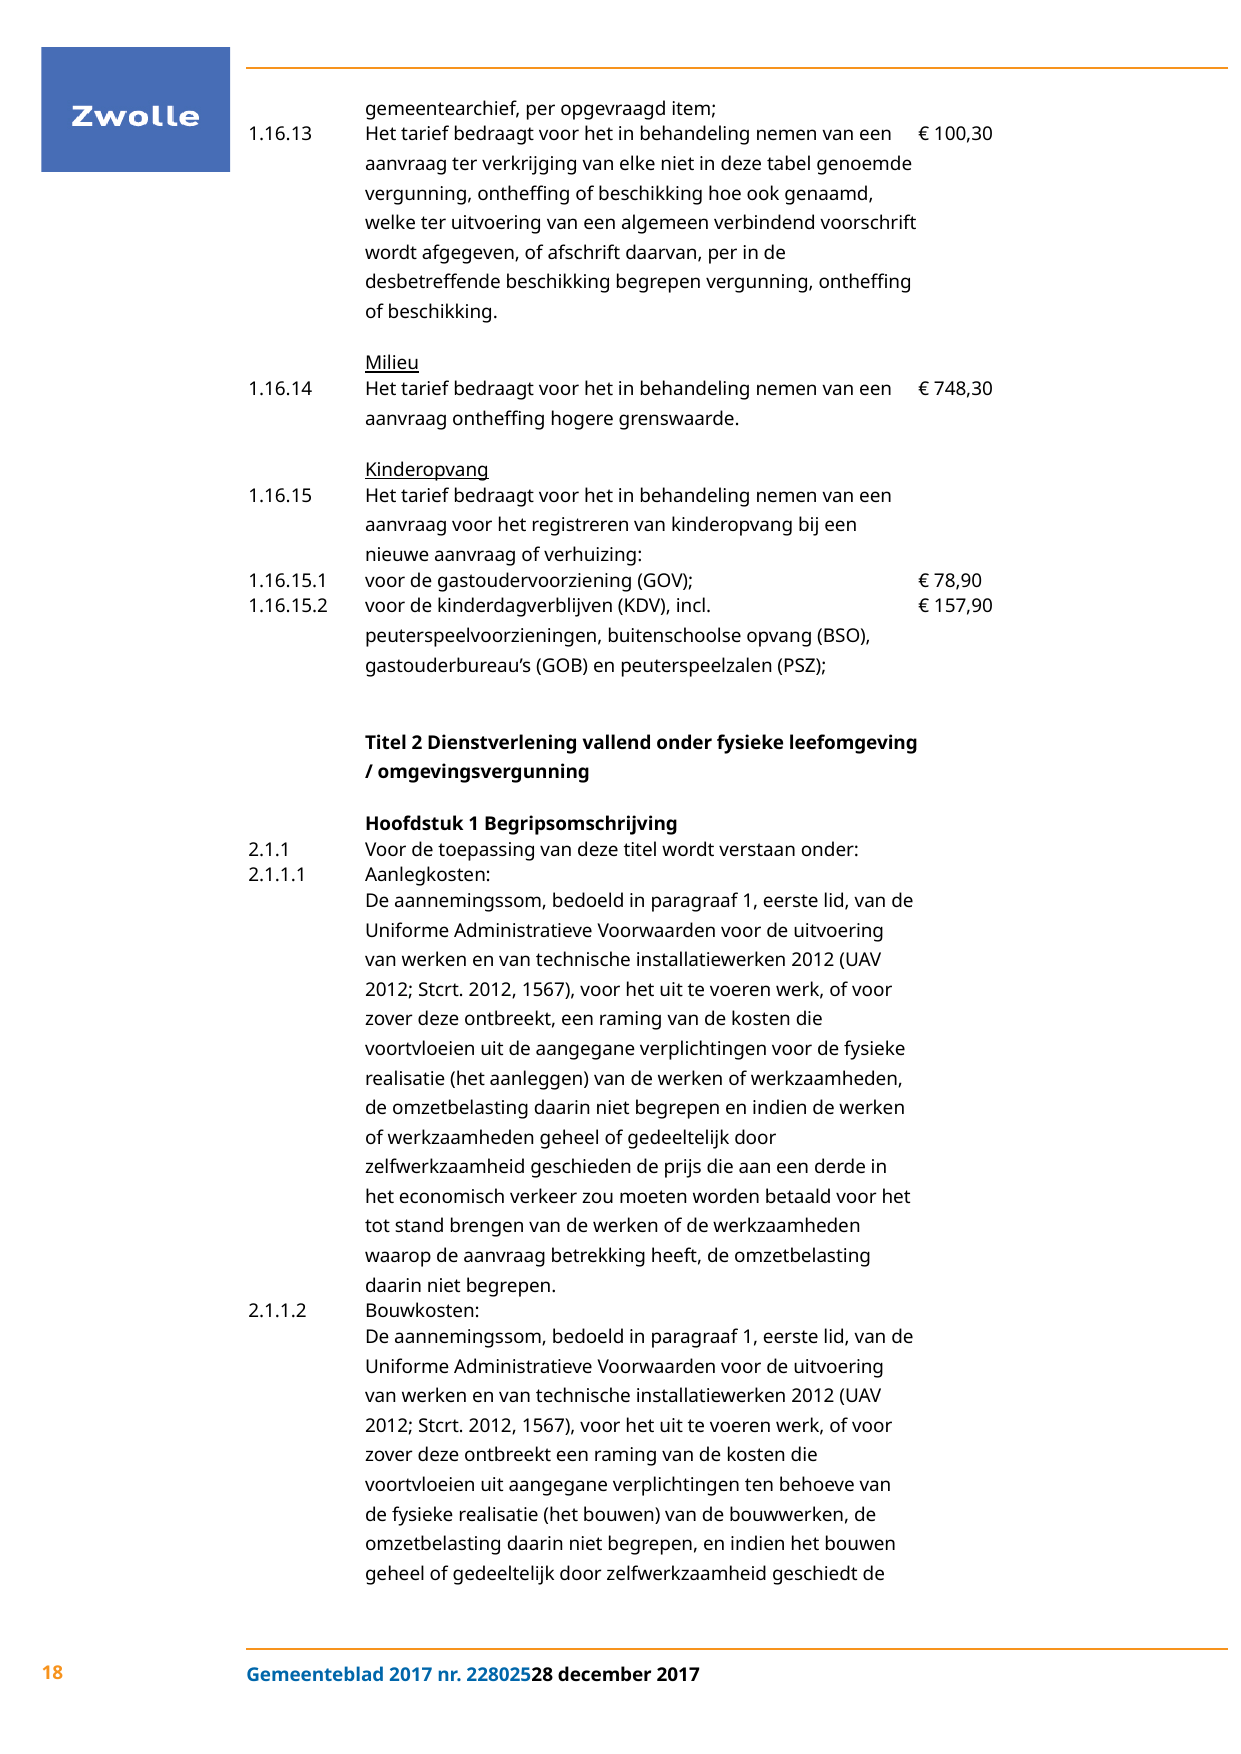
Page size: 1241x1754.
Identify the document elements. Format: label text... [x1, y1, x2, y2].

table_cell [248, 810, 365, 836]
table_cell 1.16.14 [248, 375, 365, 431]
table_cell [918, 431, 1152, 456]
table_cell [248, 324, 365, 349]
table_cell [248, 431, 365, 456]
table_cell [365, 431, 918, 456]
table_cell [248, 784, 365, 810]
table_cell Het tarief bedraagt voor het in behandeling nemen van een aanvraag voor het registreren van kinderopvang bij een nieuwe aanvraag of verhuizing: [365, 482, 918, 567]
picture [41, 47, 231, 172]
table_cell [918, 482, 1152, 567]
table_cell Hoofdstuk 1 Begripsomschrijving [365, 810, 918, 836]
table_cell 2.1.1.2 [248, 1298, 365, 1323]
table_cell [918, 678, 1152, 703]
table_cell € 100,30 [918, 121, 1152, 324]
table_cell [918, 729, 1152, 784]
table_cell 1.16.15 [248, 482, 365, 567]
table_cell [918, 836, 1152, 861]
table_cell Voor de toepassing van deze titel wordt verstaan onder: [365, 836, 918, 861]
table_cell [248, 350, 365, 375]
table_cell Titel 2 Dienstverlening vallend onder fysieke leefomgeving / omgevingsvergunning [365, 729, 918, 784]
table_cell Aanlegkosten: [365, 861, 918, 887]
table_cell Het tarief bedraagt voor het in behandeling nemen van een aanvraag ter verkrijging van elke niet in deze tabel genoemde vergunning, ontheffing of beschikking hoe ook genaamd, welke ter uitvoering van een algemeen verbindend voorschrift wordt afgegeven, of afschrift daarvan, per in de desbetreffende beschikking begrepen vergunning, ontheffing of beschikking. [365, 121, 918, 324]
table_cell gemeentearchief, per opgevraagd item; [365, 95, 918, 121]
table_cell 2.1.1 [248, 836, 365, 861]
table_cell [918, 810, 1152, 836]
table_cell [248, 887, 365, 1297]
table_cell [918, 1323, 1152, 1586]
table_cell [918, 456, 1152, 482]
table_cell [918, 350, 1152, 375]
table_cell [918, 703, 1152, 729]
table_cell [248, 1323, 365, 1586]
table_cell [365, 678, 918, 703]
table_cell [248, 729, 365, 784]
table_cell € 157,90 [918, 593, 1152, 677]
table_cell [918, 861, 1152, 887]
table_cell voor de kinderdagverblijven (KDV), incl. peuterspeelvoorzieningen, buitenschoolse opvang (BSO), gastouderbureau’s (GOB) en peuterspeelzalen (PSZ); [365, 593, 918, 677]
table_cell 1.16.15.2 [248, 593, 365, 677]
table_cell 1.16.15.1 [248, 567, 365, 593]
table_cell [365, 784, 918, 810]
table_cell [918, 1298, 1152, 1323]
table_cell De aannemingssom, bedoeld in paragraaf 1, eerste lid, van de Uniforme Administratieve Voorwaarden voor de uitvoering van werken en van technische installatiewerken 2012 (UAV 2012; Stcrt. 2012, 1567), voor het uit te voeren werk, of voor zover deze ontbreekt, een raming van de kosten die voortvloeien uit de aangegane verplichtingen voor de fysieke realisatie (het aanleggen) van de werken of werkzaamheden, de omzetbelasting daarin niet begrepen en indien de werken of werkzaamheden geheel of gedeeltelijk door zelfwerkzaamheid geschieden de prijs die aan een derde in het economisch verkeer zou moeten worden betaald voor het tot stand brengen van de werken of de werkzaamheden waarop de aanvraag betrekking heeft, de omzetbelasting daarin niet begrepen. [365, 887, 918, 1297]
table_cell Milieu [365, 350, 918, 375]
table_cell € 748,30 [918, 375, 1152, 431]
table_cell [248, 703, 365, 729]
table_cell De aannemingssom, bedoeld in paragraaf 1, eerste lid, van de Uniforme Administratieve Voorwaarden voor de uitvoering van werken en van technische installatiewerken 2012 (UAV 2012; Stcrt. 2012, 1567), voor het uit te voeren werk, of voor zover deze ontbreekt een raming van de kosten die voortvloeien uit aangegane verplichtingen ten behoeve van de fysieke realisatie (het bouwen) van de bouwwerken, de omzetbelasting daarin niet begrepen, en indien het bouwen geheel of gedeeltelijk door zelfwerkzaamheid geschiedt de [365, 1323, 918, 1586]
table_cell [918, 324, 1152, 349]
table_cell 2.1.1.1 [248, 861, 365, 887]
table_cell [365, 703, 918, 729]
table_cell [918, 784, 1152, 810]
table_cell [365, 324, 918, 349]
table_cell [248, 456, 365, 482]
table_cell [248, 678, 365, 703]
table_cell Kinderopvang [365, 456, 918, 482]
table_cell [918, 887, 1152, 1297]
table_cell € 78,90 [918, 567, 1152, 593]
table_cell voor de gastoudervoorziening (GOV); [365, 567, 918, 593]
table_cell [918, 95, 1152, 121]
table_cell Het tarief bedraagt voor het in behandeling nemen van een aanvraag ontheffing hogere grenswaarde. [365, 375, 918, 431]
table_cell 1.16.13 [248, 121, 365, 324]
table_cell [248, 95, 365, 121]
table_cell Bouwkosten: [365, 1298, 918, 1323]
